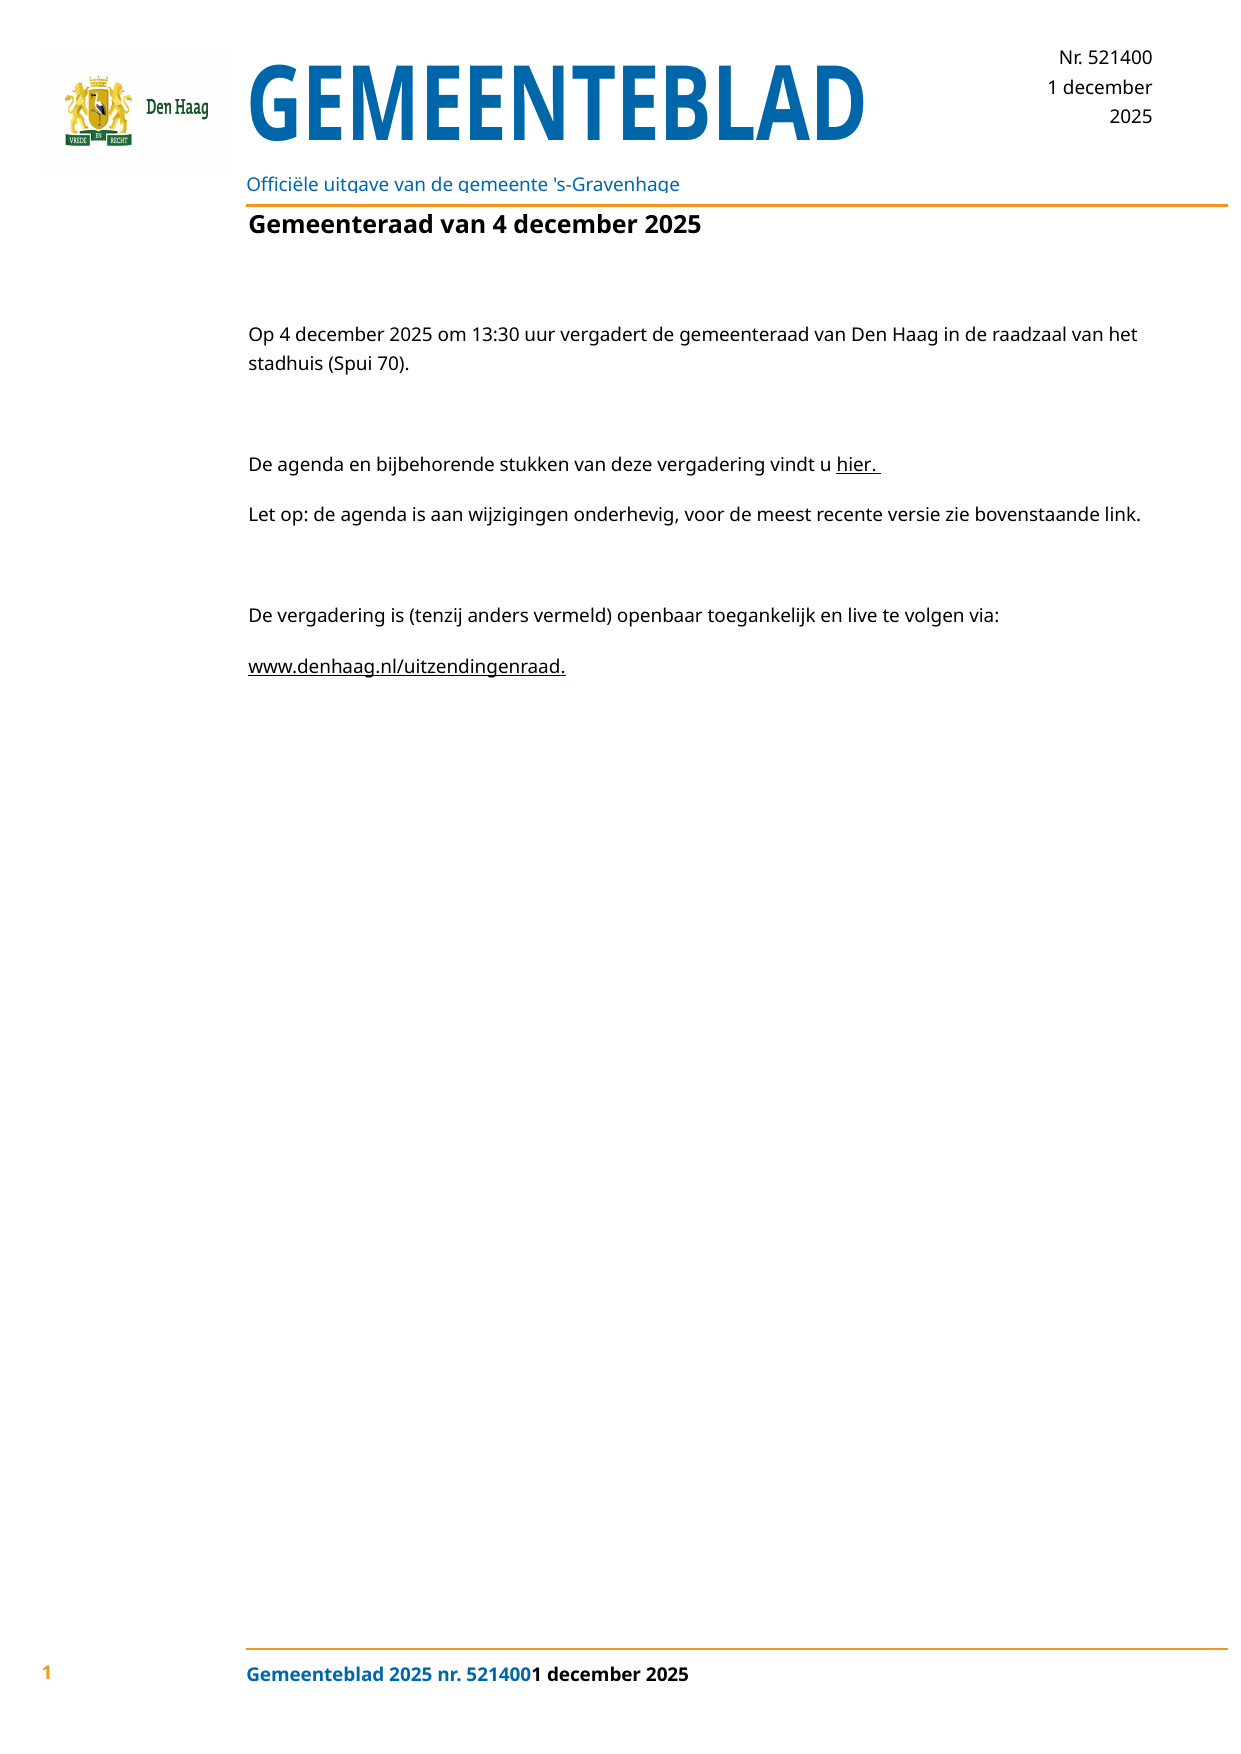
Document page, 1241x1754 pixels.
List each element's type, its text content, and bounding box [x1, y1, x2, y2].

text De vergadering is (tenzij anders vermeld) openbaar toegankelijk en live te volgen via: [248, 602, 1152, 628]
text Gemeenteraad van 4 december 2025 [248, 207, 1152, 241]
text Op 4 december 2025 om 13:30 uur vergadert de gemeenteraad van Den Haag in de raadzaal van het stadhuis (Spui 70). [248, 321, 1152, 376]
text De agenda en bijbehorende stukken van deze vergadering vindt u hier. [248, 451, 1152, 477]
picture [41, 47, 231, 172]
text Let op: de agenda is aan wijzigingen onderhevig, voor de meest recente versie zie bovenstaande link. [248, 502, 1152, 527]
text www.denhaag.nl/uitzendingenraad. [248, 653, 1152, 678]
